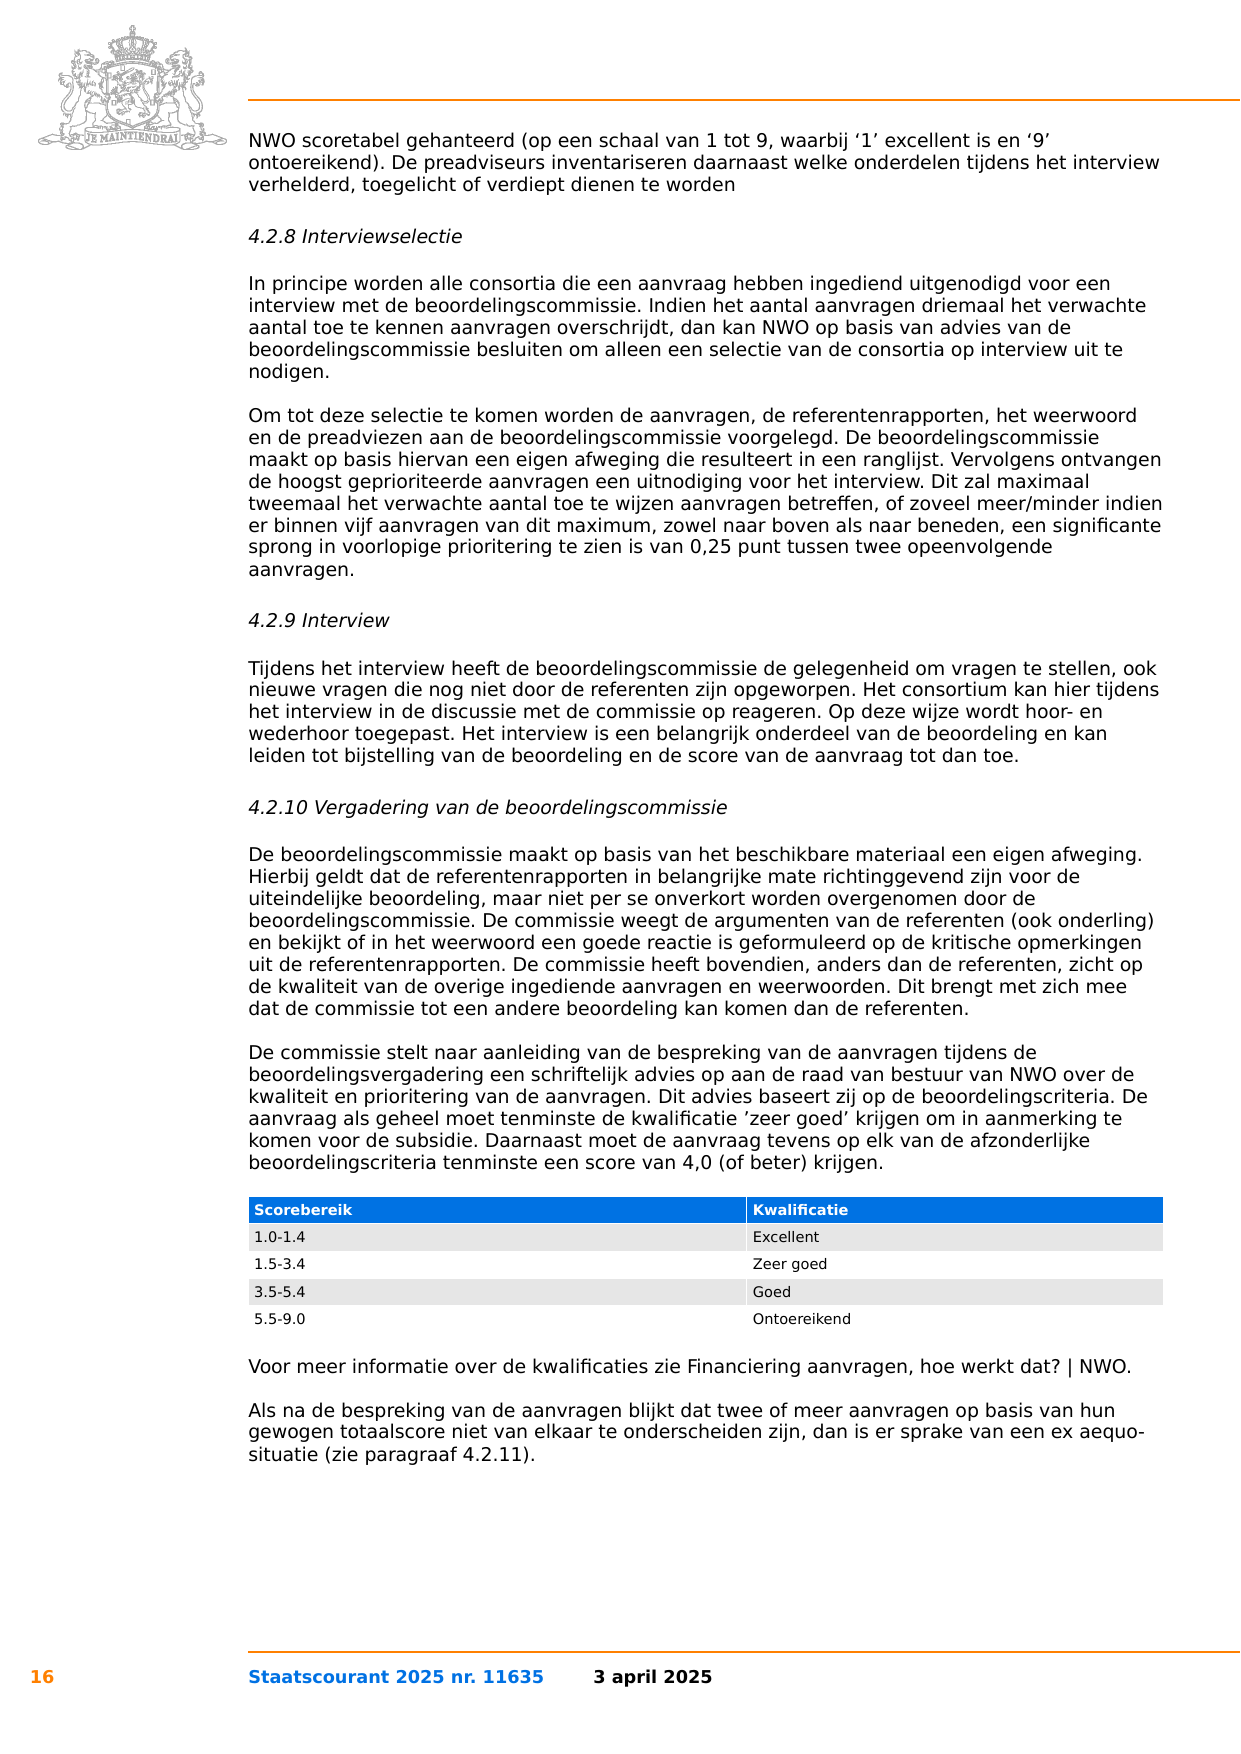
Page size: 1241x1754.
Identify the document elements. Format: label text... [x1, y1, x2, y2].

text Als na de bespreking van de aanvragen blijkt dat twee of meer aanvragen op basis van hun gewogen totaalscore niet van elkaar te onderscheiden zijn, dan is er sprake van een ex aequo-situatie (zie paragraaf 4.2.11). [248, 1399, 1163, 1465]
table_cell Excellent [747, 1224, 1163, 1251]
text Voor meer informatie over de kwalificaties zie Financiering aanvragen, hoe werkt dat? | NWO. [248, 1356, 1163, 1378]
table_cell Zeer goed [747, 1252, 1163, 1278]
subtitle 4.2.10 Vergadering van de beoordelingscommissie [248, 797, 1163, 819]
table_cell Goed [747, 1279, 1163, 1305]
picture [38, 25, 227, 150]
text Tijdens het interview heeft de beoordelingscommissie de gelegenheid om vragen te stellen, ook nieuwe vragen die nog niet door de referenten zijn opgeworpen. Het consortium kan hier tijdens het interview in de discussie met de commissie op reageren. Op deze wijze wordt hoor- en wederhoor toegepast. Het interview is een belangrijk onderdeel van de beoordeling en kan leiden tot bijstelling van de beoordeling en de score van de aanvraag tot dan toe. [248, 657, 1163, 767]
table_cell 1.0-1.4 [249, 1224, 746, 1251]
text NWO scoretabel gehanteerd (op een schaal van 1 tot 9, waarbij ‘1’ excellent is en ‘9’ ontoereikend). De preadviseurs inventariseren daarnaast welke onderdelen tijdens het interview verhelderd, toegelicht of verdiept dienen te worden [248, 130, 1163, 196]
table_header Kwalificatie [747, 1197, 1163, 1223]
text In principe worden alle consortia die een aanvraag hebben ingediend uitgenodigd voor een interview met de beoordelingscommissie. Indien het aantal aanvragen driemaal het verwachte aantal toe te kennen aanvragen overschrijdt, dan kan NWO op basis van advies van de beoordelingscommissie besluiten om alleen een selectie van de consortia op interview uit te nodigen. [248, 273, 1163, 383]
table_cell 3.5-5.4 [249, 1279, 746, 1305]
text Om tot deze selectie te komen worden de aanvragen, de referentenrapporten, het weerwoord en de preadviezen aan de beoordelingscommissie voorgelegd. De beoordelingscommissie maakt op basis hiervan een eigen afweging die resulteert in een ranglijst. Vervolgens ontvangen de hoogst geprioriteerde aanvragen een uitnodiging voor het interview. Dit zal maximaal tweemaal het verwachte aantal toe te wijzen aanvragen betreffen, of zoveel meer/minder indien er binnen vijf aanvragen van dit maximum, zowel naar boven als naar beneden, een significante sprong in voorlopige prioritering te zien is van 0,25 punt tussen twee opeenvolgende aanvragen. [248, 404, 1163, 580]
text De commissie stelt naar aanleiding van de bespreking van de aanvragen tijdens de beoordelingsvergadering een schriftelijk advies op aan de raad van bestuur van NWO over de kwaliteit en prioritering van de aanvragen. Dit advies baseert zij op de beoordelingscriteria. De aanvraag als geheel moet tenminste de kwalificatie ’zeer goed’ krijgen om in aanmerking te komen voor de subsidie. Daarnaast moet de aanvraag tevens op elk van de afzonderlijke beoordelingscriteria tenminste een score van 4,0 (of beter) krijgen. [248, 1042, 1163, 1174]
table_cell 5.5-9.0 [249, 1306, 746, 1333]
table_cell Ontoereikend [747, 1306, 1163, 1333]
subtitle 4.2.8 Interviewselectie [248, 226, 1163, 248]
subtitle 4.2.9 Interview [248, 610, 1163, 632]
table_cell 1.5-3.4 [249, 1252, 746, 1278]
table_header Scorebereik [249, 1197, 746, 1223]
text De beoordelingscommissie maakt op basis van het beschikbare materiaal een eigen afweging. Hierbij geldt dat de referentenrapporten in belangrijke mate richtinggevend zijn voor de uiteindelijke beoordeling, maar niet per se onverkort worden overgenomen door de beoordelingscommissie. De commissie weegt de argumenten van de referenten (ook onderling) en bekijkt of in het weerwoord een goede reactie is geformuleerd op de kritische opmerkingen uit de referentenrapporten. De commissie heeft bovendien, anders dan de referenten, zicht op de kwaliteit van de overige ingediende aanvragen en weerwoorden. Dit brengt met zich mee dat de commissie tot een andere beoordeling kan komen dan de referenten. [248, 844, 1163, 1020]
